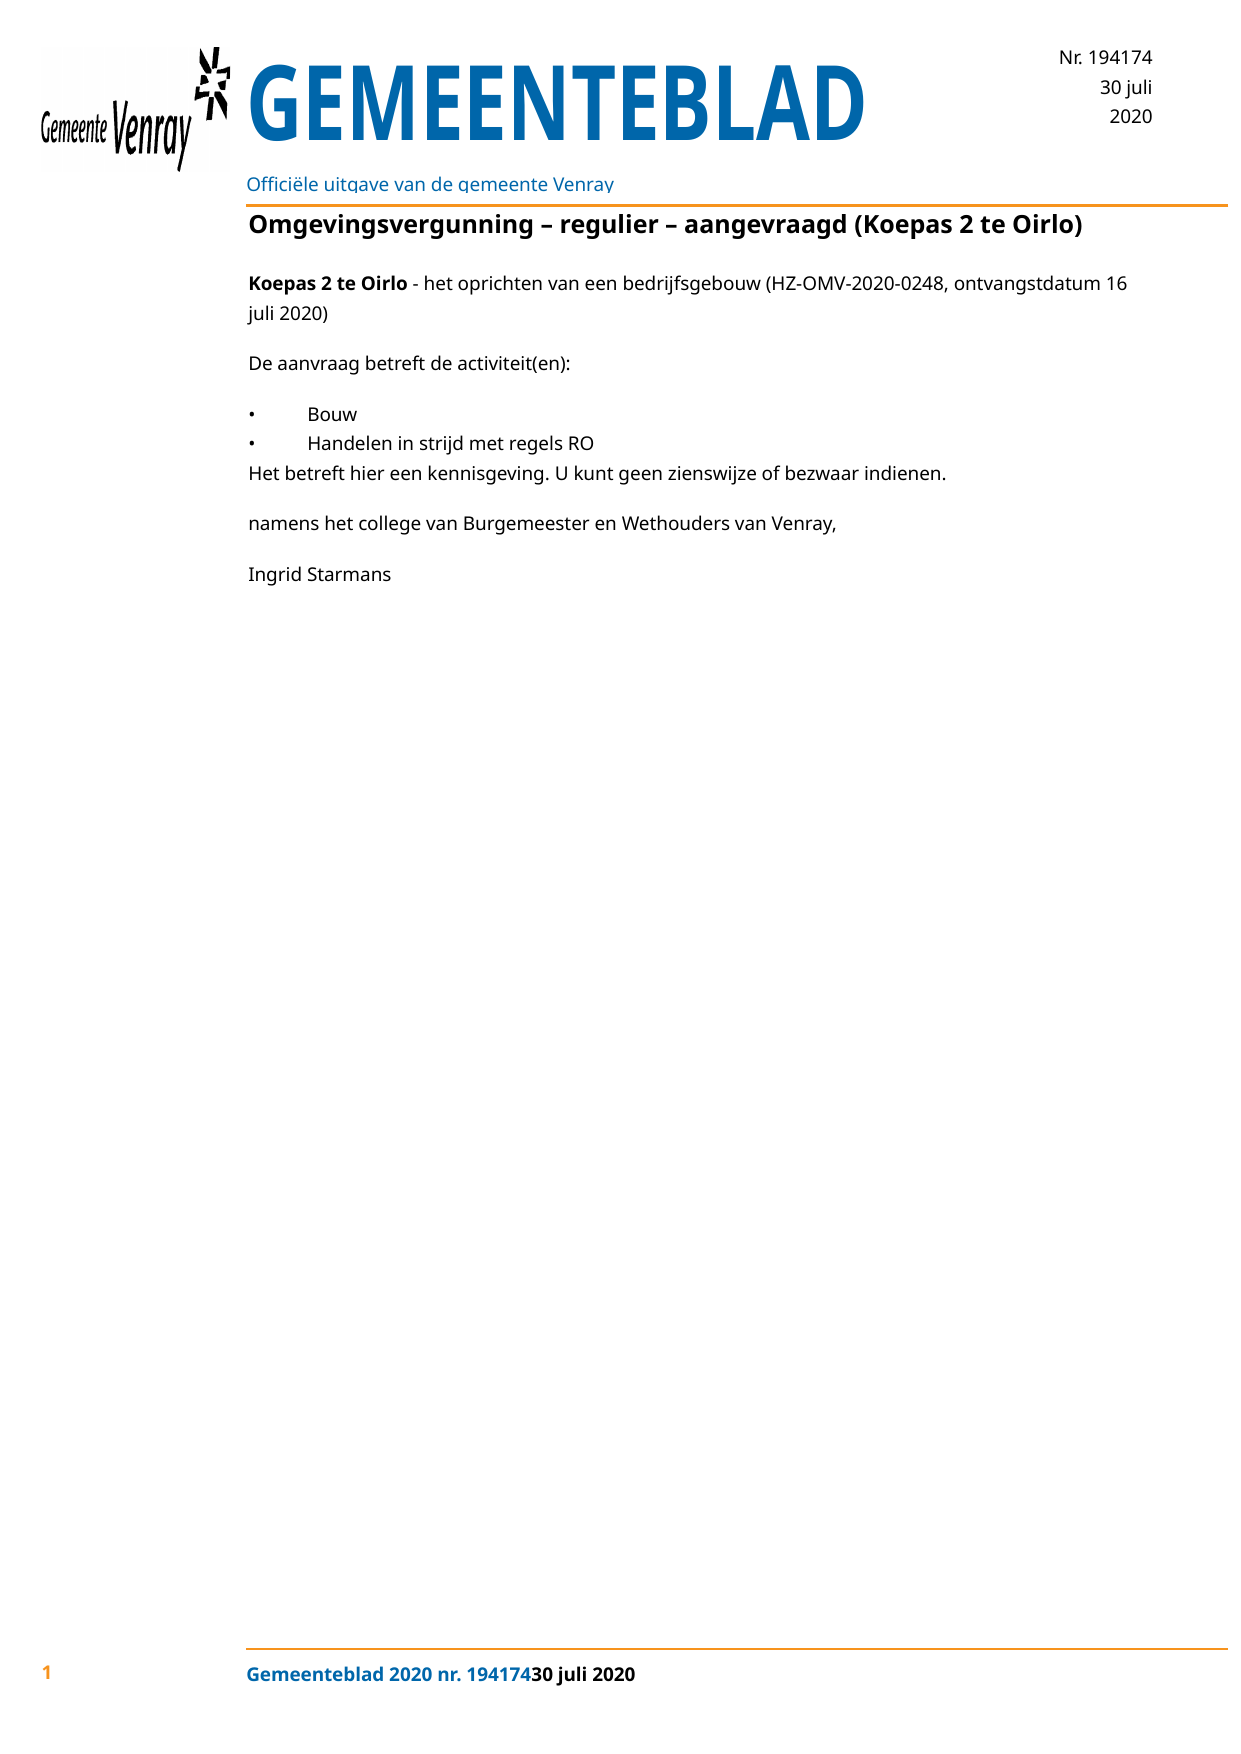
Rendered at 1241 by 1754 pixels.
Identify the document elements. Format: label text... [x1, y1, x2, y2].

text Het betreft hier een kennisgeving. U kunt geen zienswijze of bezwaar indienen. [248, 460, 1152, 486]
list Bouw [248, 401, 1152, 426]
text Omgevingsvergunning – regulier – aangevraagd (Koepas 2 te Oirlo) [248, 207, 1152, 241]
text Koepas 2 te Oirlo - het oprichten van een bedrijfsgebouw (HZ-OMV-2020-0248, ontvangstdatum 16 juli 2020) [248, 270, 1152, 326]
picture [41, 47, 231, 172]
text namens het college van Burgemeester en Wethouders van Venray, [248, 510, 1152, 536]
text De aanvraag betreft de activiteit(en): [248, 350, 1152, 376]
list Handelen in strijd met regels RO [248, 430, 1152, 456]
text Ingrid Starmans [248, 561, 1152, 586]
